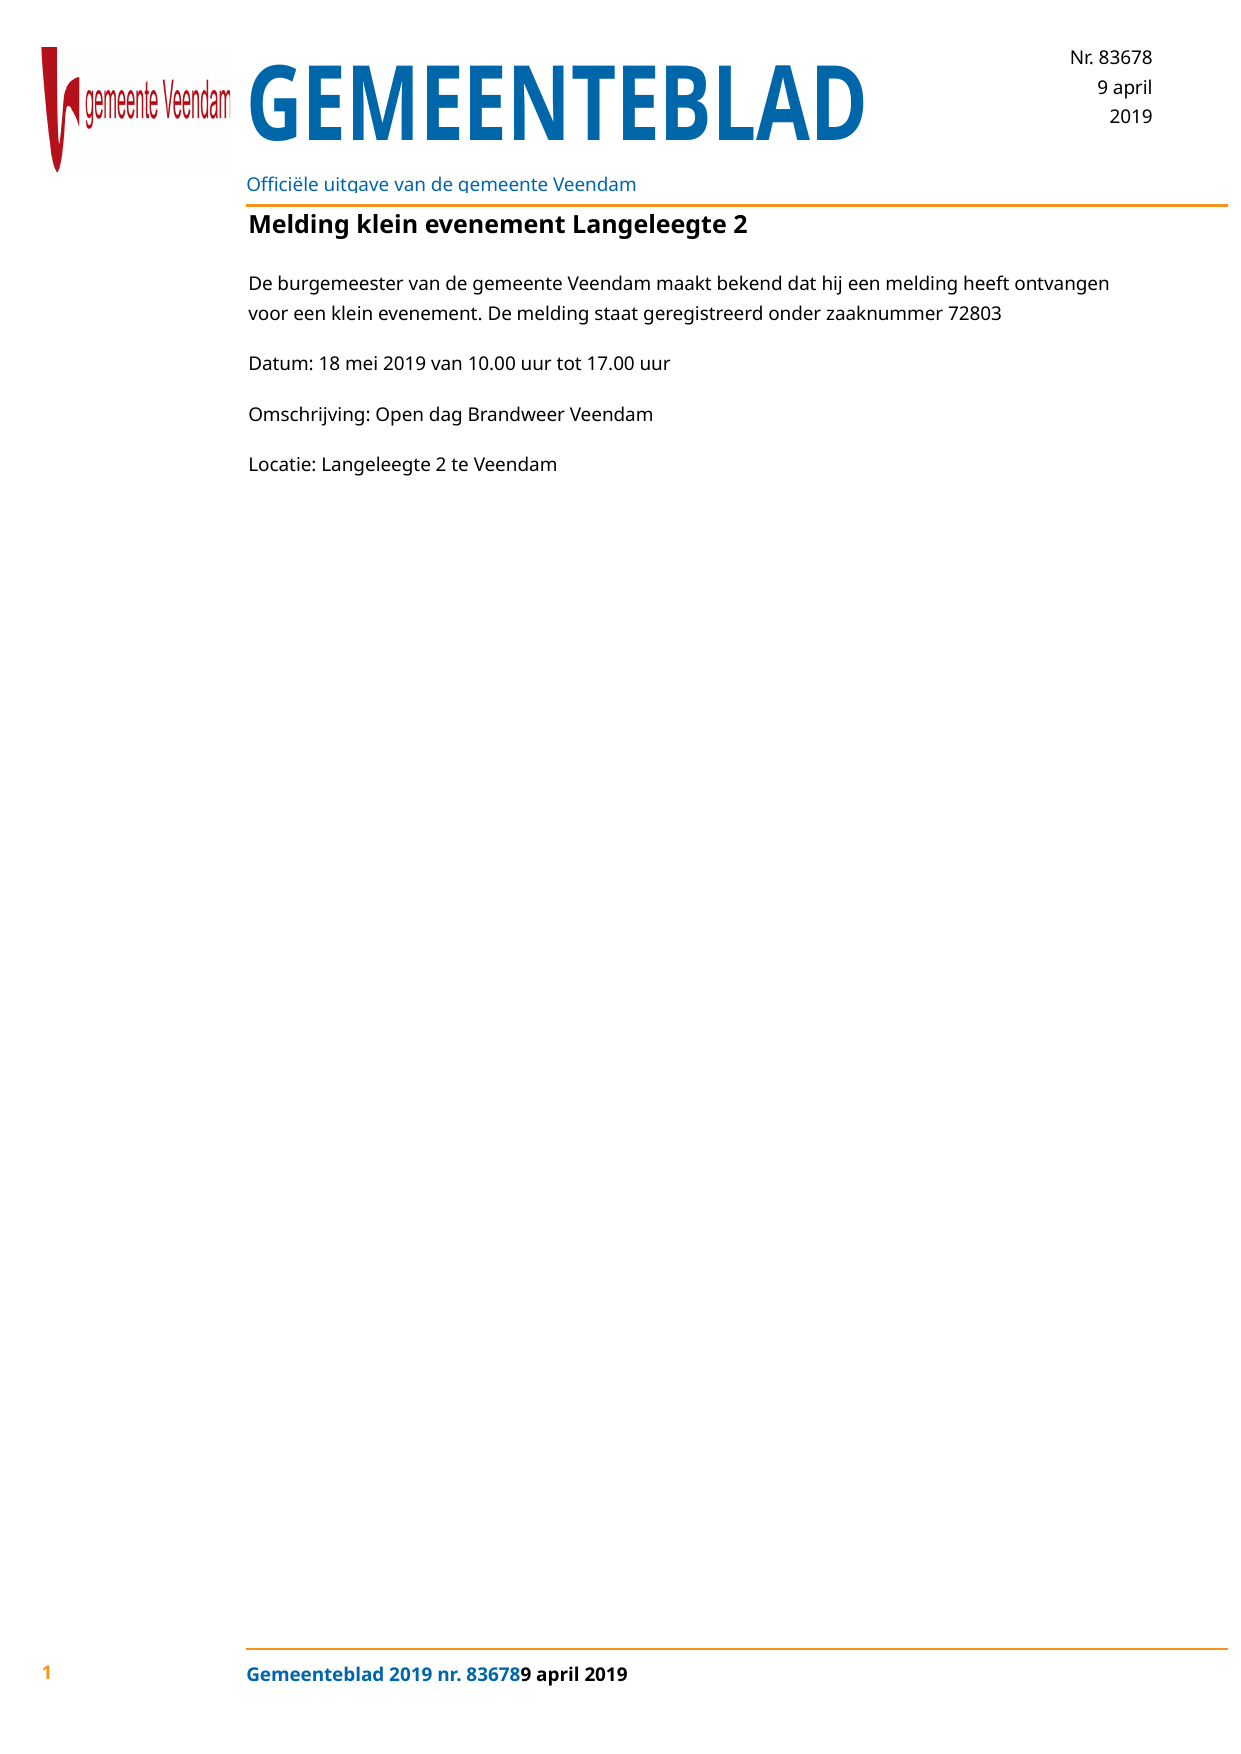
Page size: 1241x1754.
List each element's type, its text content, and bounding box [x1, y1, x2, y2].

text Omschrijving: Open dag Brandweer Veendam [248, 401, 1152, 426]
text Datum: 18 mei 2019 van 10.00 uur tot 17.00 uur [248, 350, 1152, 376]
text Melding klein evenement Langeleegte 2 [248, 207, 1152, 241]
text De burgemeester van de gemeente Veendam maakt bekend dat hij een melding heeft ontvangen voor een klein evenement. De melding staat geregistreerd onder zaaknummer 72803 [248, 270, 1152, 326]
picture [41, 47, 231, 172]
text Locatie: Langeleegte 2 te Veendam [248, 451, 1152, 477]
